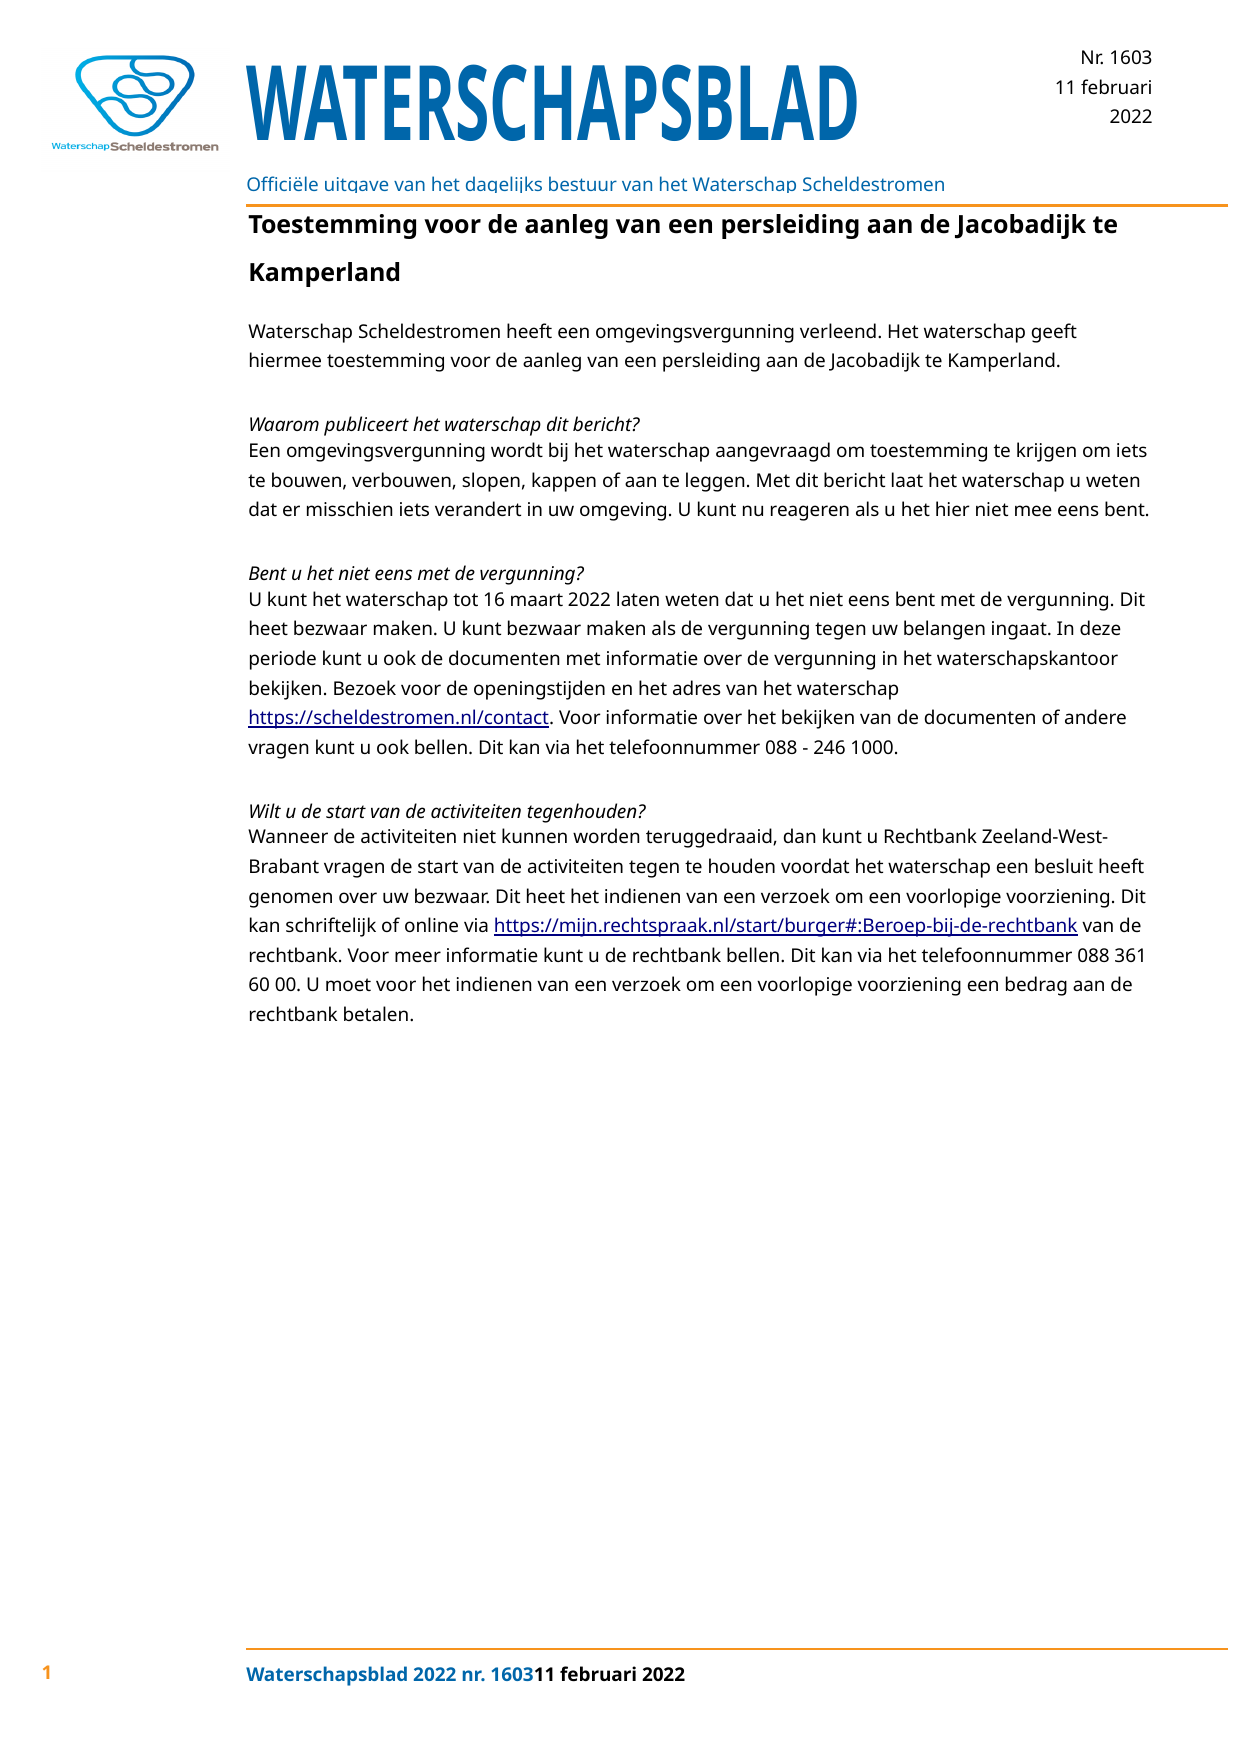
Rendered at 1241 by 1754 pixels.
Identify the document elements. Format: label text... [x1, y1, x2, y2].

text U kunt het waterschap tot 16 maart 2022 laten weten dat u het niet eens bent met de vergunning. Dit heet bezwaar maken. U kunt bezwaar maken als de vergunning tegen uw belangen ingaat. In deze periode kunt u ook de documenten met informatie over de vergunning in het waterschapskantoor bekijken. Bezoek voor de openingstijden en het adres van het waterschap https://scheldestromen.nl/contact. Voor informatie over het bekijken van de documenten of andere vragen kunt u ook bellen. Dit kan via het telefoonnummer 088 - 246 1000. [248, 586, 1152, 760]
text Een omgevingsvergunning wordt bij het waterschap aangevraagd om toestemming te krijgen om iets te bouwen, verbouwen, slopen, kappen of aan te leggen. Met dit bericht laat het waterschap u weten dat er misschien iets verandert in uw omgeving. U kunt nu reageren als u het hier niet mee eens bent. [248, 437, 1152, 522]
text Waterschap Scheldestromen heeft een omgevingsvergunning verleend. Het waterschap geeft hiermee toestemming voor de aanleg van een persleiding aan de Jacobadijk te Kamperland. [248, 318, 1152, 373]
picture [41, 47, 231, 172]
text Wanneer de activiteiten niet kunnen worden teruggedraaid, dan kunt u Rechtbank Zeeland-West-Brabant vragen de start van de activiteiten tegen te houden voordat het waterschap een besluit heeft genomen over uw bezwaar. Dit heet het indienen van een verzoek om een voorlopige voorziening. Dit kan schriftelijk of online via https://mijn.rechtspraak.nl/start/burger#:Beroep-bij-de-rechtbank van de rechtbank. Voor meer informatie kunt u de rechtbank bellen. Dit kan via het telefoonnummer 088 361 60 00. U moet voor het indienen van een verzoek om een voorlopige voorziening een bedrag aan de rechtbank betalen. [248, 824, 1152, 1027]
text Bent u het niet eens met de vergunning? [248, 560, 1152, 586]
text Wilt u de start van de activiteiten tegenhouden? [248, 798, 1152, 824]
text Toestemming voor de aanleg van een persleiding aan de Jacobadijk te Kamperland [248, 207, 1152, 288]
text Waarom publiceert het waterschap dit bericht? [248, 411, 1152, 437]
